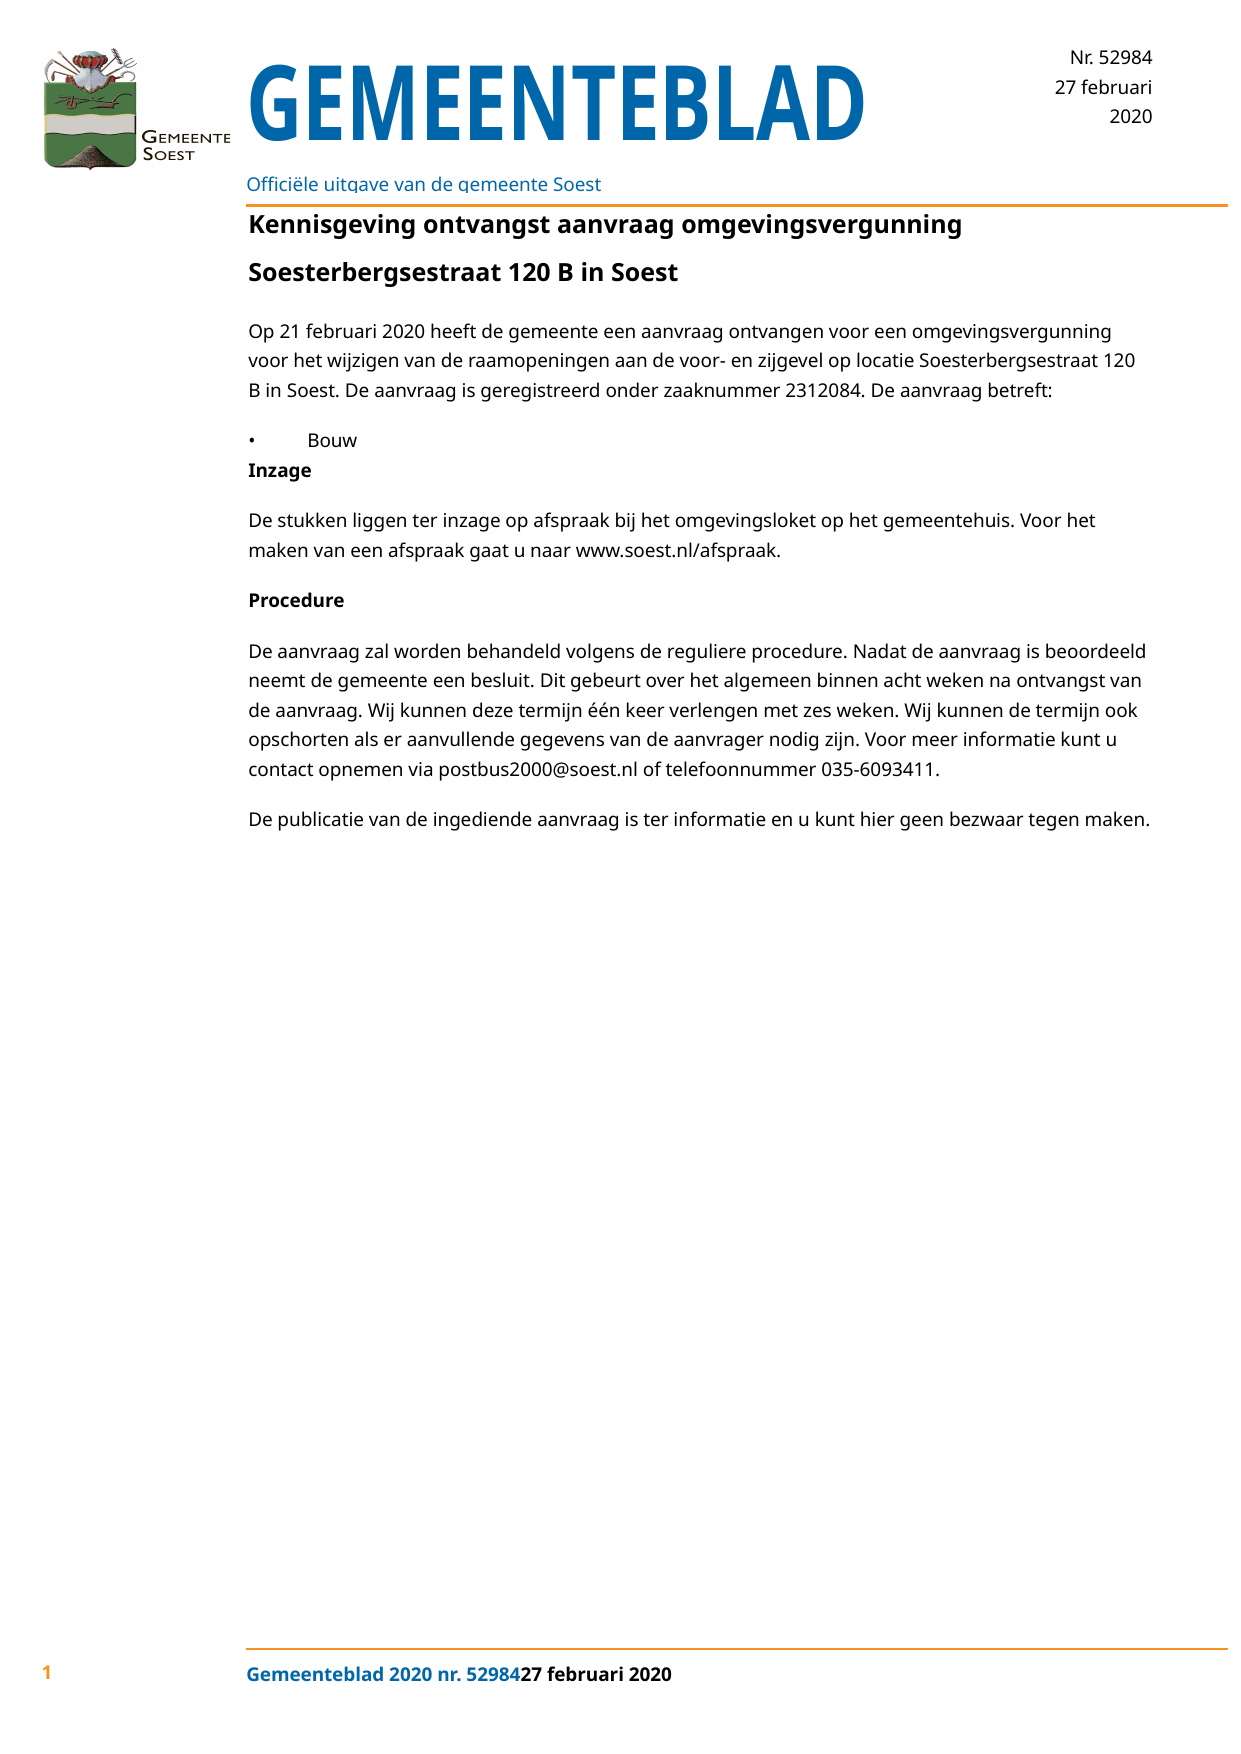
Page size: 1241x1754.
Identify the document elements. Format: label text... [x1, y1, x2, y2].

text De aanvraag zal worden behandeld volgens de reguliere procedure. Nadat de aanvraag is beoordeeld neemt de gemeente een besluit. Dit gebeurt over het algemeen binnen acht weken na ontvangst van de aanvraag. Wij kunnen deze termijn één keer verlengen met zes weken. Wij kunnen de termijn ook opschorten als er aanvullende gegevens van de aanvrager nodig zijn. Voor meer informatie kunt u contact opnemen via postbus2000@soest.nl of telefoonnummer 035-6093411. [248, 638, 1152, 782]
text De stukken liggen ter inzage op afspraak bij het omgevingsloket op het gemeentehuis. Voor het maken van een afspraak gaat u naar www.soest.nl/afspraak. [248, 507, 1152, 563]
text Inzage [248, 457, 1152, 483]
text Procedure [248, 587, 1152, 613]
text De publicatie van de ingediende aanvraag is ter informatie en u kunt hier geen bezwaar tegen maken. [248, 807, 1152, 832]
text Op 21 februari 2020 heeft de gemeente een aanvraag ontvangen voor een omgevingsvergunning voor het wijzigen van de raamopeningen aan de voor- en zijgevel op locatie Soesterbergsestraat 120 B in Soest. De aanvraag is geregistreerd onder zaaknummer 2312084. De aanvraag betreft: [248, 318, 1152, 403]
text Kennisgeving ontvangst aanvraag omgevingsvergunning Soesterbergsestraat 120 B in Soest [248, 207, 1152, 288]
list Bouw [248, 427, 1152, 453]
picture [41, 47, 231, 172]
